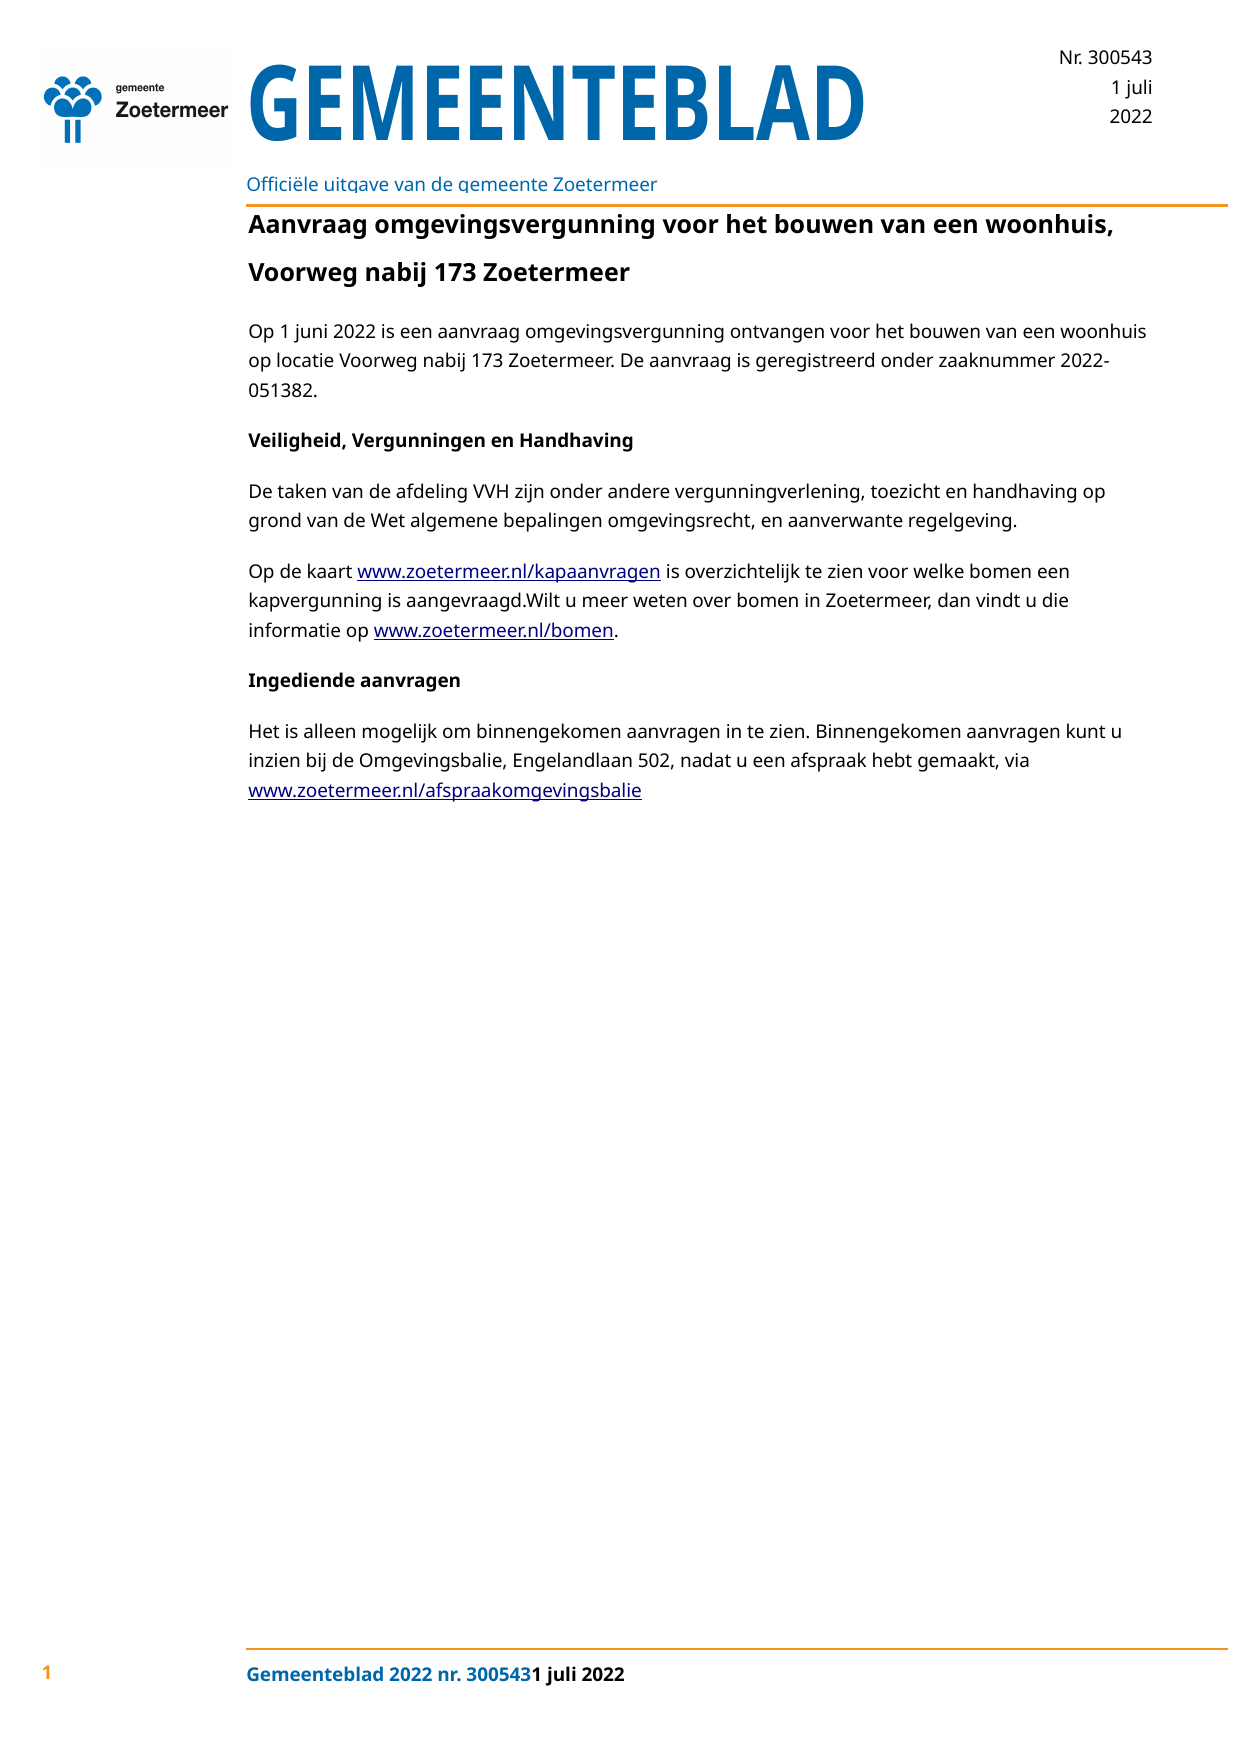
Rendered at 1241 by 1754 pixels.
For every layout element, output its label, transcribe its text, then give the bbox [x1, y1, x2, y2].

text Op de kaart www.zoetermeer.nl/kapaanvragen is overzichtelijk te zien voor welke bomen een kapvergunning is aangevraagd.Wilt u meer weten over bomen in Zoetermeer, dan vindt u die informatie op www.zoetermeer.nl/bomen. [248, 558, 1152, 643]
picture [41, 47, 231, 172]
text Ingediende aanvragen [248, 667, 1152, 693]
text Op 1 juni 2022 is een aanvraag omgevingsvergunning ontvangen voor het bouwen van een woonhuis op locatie Voorweg nabij 173 Zoetermeer. De aanvraag is geregistreerd onder zaaknummer 2022-051382. [248, 318, 1152, 403]
text Veiligheid, Vergunningen en Handhaving [248, 427, 1152, 453]
text Het is alleen mogelijk om binnengekomen aanvragen in te zien. Binnengekomen aanvragen kunt u inzien bij de Omgevingsbalie, Engelandlaan 502, nadat u een afspraak hebt gemaakt, via www.zoetermeer.nl/afspraakomgevingsbalie [248, 718, 1152, 803]
text Aanvraag omgevingsvergunning voor het bouwen van een woonhuis, Voorweg nabij 173 Zoetermeer [248, 207, 1152, 288]
text De taken van de afdeling VVH zijn onder andere vergunningverlening, toezicht en handhaving op grond van de Wet algemene bepalingen omgevingsrecht, en aanverwante regelgeving. [248, 478, 1152, 533]
